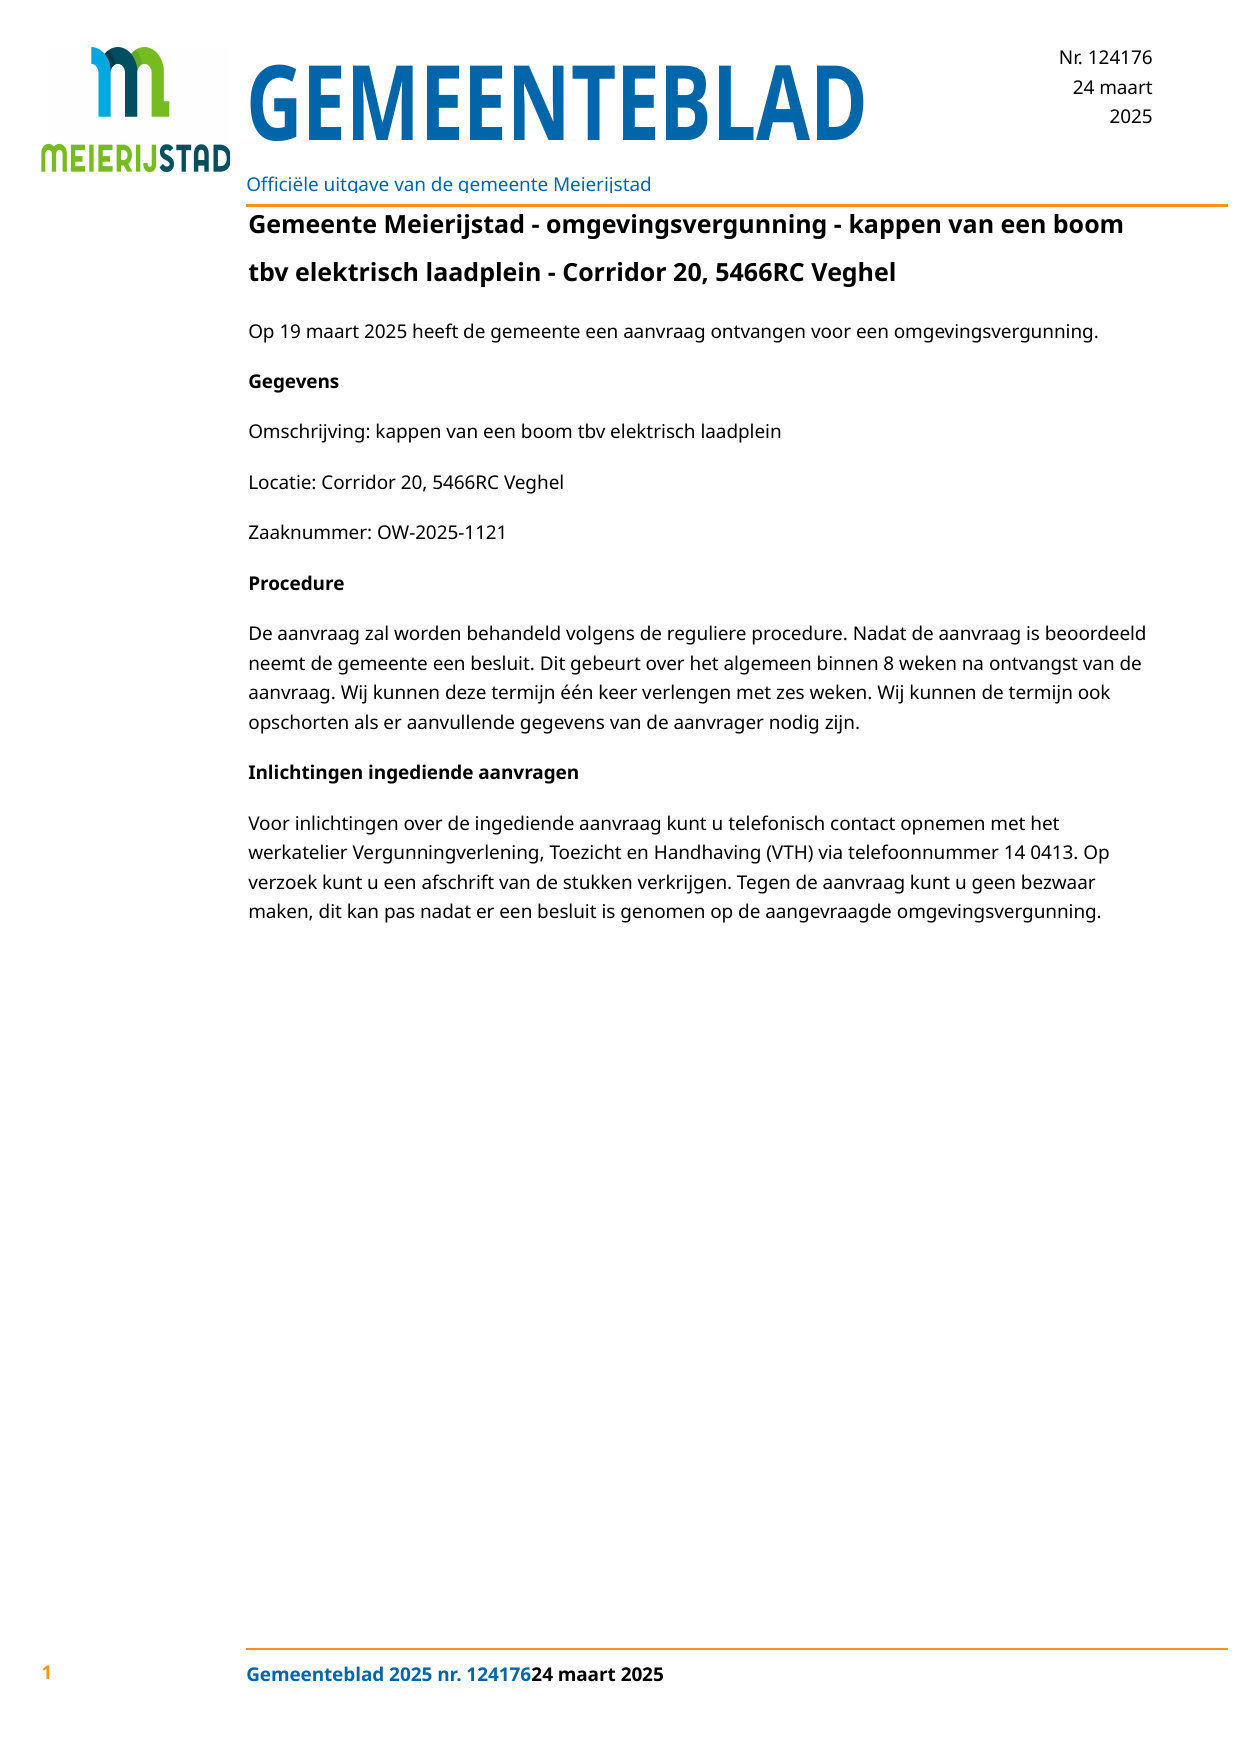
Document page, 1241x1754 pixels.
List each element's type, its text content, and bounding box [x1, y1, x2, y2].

text Locatie: Corridor 20, 5466RC Veghel [248, 469, 1152, 495]
text Voor inlichtingen over de ingediende aanvraag kunt u telefonisch contact opnemen met het werkatelier Vergunningverlening, Toezicht en Handhaving (VTH) via telefoonnummer 14 0413. Op verzoek kunt u een afschrift van de stukken verkrijgen. Tegen de aanvraag kunt u geen bezwaar maken, dit kan pas nadat er een besluit is genomen op de aangevraagde omgevingsvergunning. [248, 810, 1152, 924]
text De aanvraag zal worden behandeld volgens de reguliere procedure. Nadat de aanvraag is beoordeeld neemt de gemeente een besluit. Dit gebeurt over het algemeen binnen 8 weken na ontvangst van de aanvraag. Wij kunnen deze termijn één keer verlengen met zes weken. Wij kunnen de termijn ook opschorten als er aanvullende gegevens van de aanvrager nodig zijn. [248, 620, 1152, 735]
text Omschrijving: kappen van een boom tbv elektrisch laadplein [248, 419, 1152, 444]
text Inlichtingen ingediende aanvragen [248, 759, 1152, 785]
text Op 19 maart 2025 heeft de gemeente een aanvraag ontvangen voor een omgevingsvergunning. [248, 318, 1152, 344]
text Gemeente Meierijstad - omgevingsvergunning - kappen van een boom tbv elektrisch laadplein - Corridor 20, 5466RC Veghel [248, 207, 1152, 288]
text Procedure [248, 570, 1152, 596]
text Gegevens [248, 368, 1152, 394]
text Zaaknummer: OW-2025-1121 [248, 519, 1152, 545]
picture [41, 47, 231, 172]
